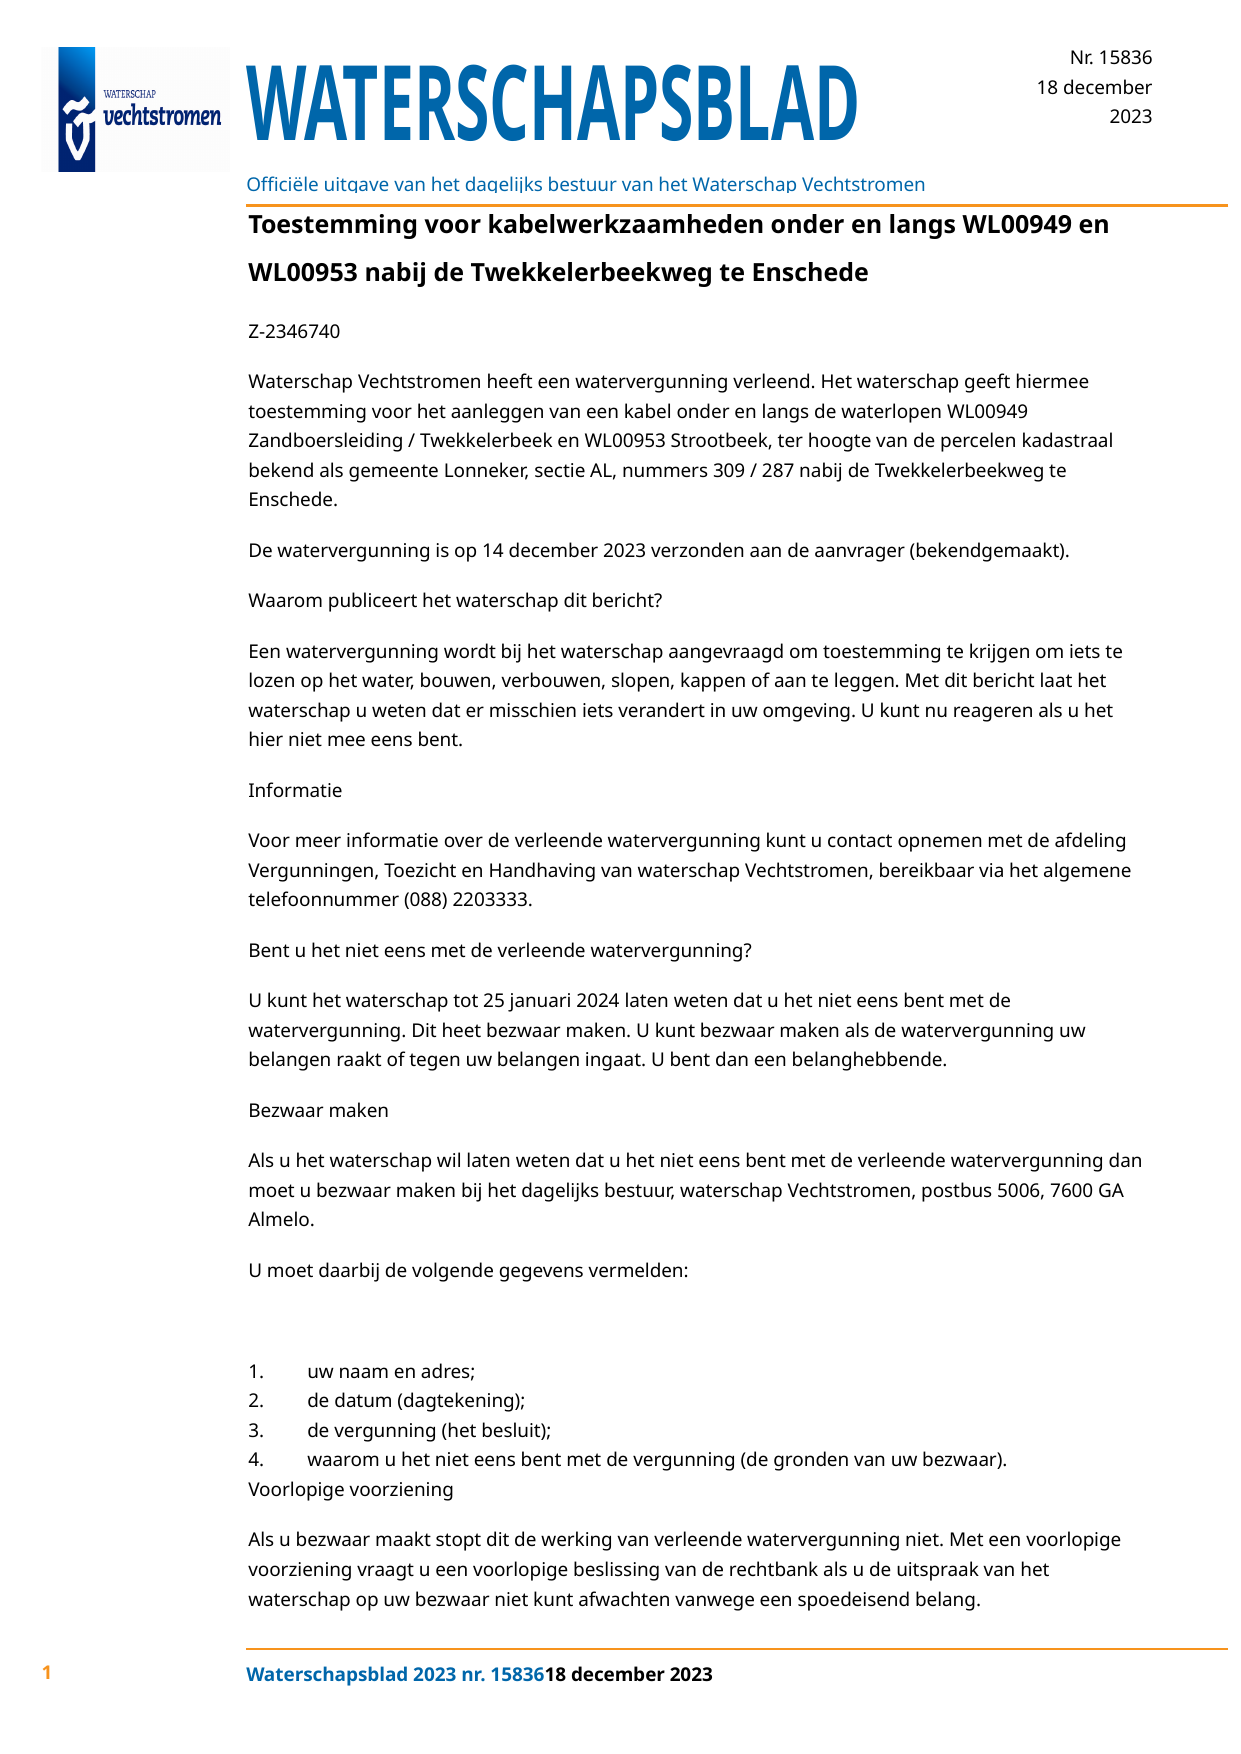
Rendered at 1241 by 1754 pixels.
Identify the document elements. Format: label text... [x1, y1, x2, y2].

text Voorlopige voorziening [248, 1476, 1152, 1502]
text Bent u het niet eens met de verleende watervergunning? [248, 937, 1152, 963]
text Een watervergunning wordt bij het waterschap aangevraagd om toestemming te krijgen om iets te lozen op het water, bouwen, verbouwen, slopen, kappen of aan te leggen. Met dit bericht laat het waterschap u weten dat er misschien iets verandert in uw omgeving. U kunt nu reageren als u het hier niet mee eens bent. [248, 638, 1152, 752]
text Z-2346740 [248, 318, 1152, 344]
text De watervergunning is op 14 december 2023 verzonden aan de aanvrager (bekendgemaakt). [248, 537, 1152, 563]
text Toestemming voor kabelwerkzaamheden onder en langs WL00949 en WL00953 nabij de Twekkelerbeekweg te Enschede [248, 207, 1152, 288]
text Als u het waterschap wil laten weten dat u het niet eens bent met de verleende watervergunning dan moet u bezwaar maken bij het dagelijks bestuur, waterschap Vechtstromen, postbus 5006, 7600 GA Almelo. [248, 1147, 1152, 1232]
text Waarom publiceert het waterschap dit bericht? [248, 587, 1152, 613]
list de datum (dagtekening); [248, 1387, 1152, 1413]
text Als u bezwaar maakt stopt dit de werking van verleende watervergunning niet. Met een voorlopige voorziening vraagt u een voorlopige beslissing van de rechtbank als u de uitspraak van het waterschap op uw bezwaar niet kunt afwachten vanwege een spoedeisend belang. [248, 1527, 1152, 1612]
text U moet daarbij de volgende gegevens vermelden: [248, 1257, 1152, 1283]
list uw naam en adres; [248, 1358, 1152, 1384]
text Waterschap Vechtstromen heeft een watervergunning verleend. Het waterschap geeft hiermee toestemming voor het aanleggen van een kabel onder en langs de waterlopen WL00949 Zandboersleiding / Twekkelerbeek en WL00953 Strootbeek, ter hoogte van de percelen kadastraal bekend als gemeente Lonneker, sectie AL, nummers 309 / 287 nabij de Twekkelerbeekweg te Enschede. [248, 368, 1152, 512]
text Informatie [248, 777, 1152, 803]
list de vergunning (het besluit); [248, 1417, 1152, 1443]
text U kunt het waterschap tot 25 januari 2024 laten weten dat u het niet eens bent met de watervergunning. Dit heet bezwaar maken. U kunt bezwaar maken als de watervergunning uw belangen raakt of tegen uw belangen ingaat. U bent dan een belanghebbende. [248, 987, 1152, 1072]
list waarom u het niet eens bent met de vergunning (de gronden van uw bezwaar). [248, 1447, 1152, 1472]
text Voor meer informatie over de verleende watervergunning kunt u contact opnemen met de afdeling Vergunningen, Toezicht en Handhaving van waterschap Vechtstromen, bereikbaar via het algemene telefoonnummer (088) 2203333. [248, 827, 1152, 912]
picture [41, 47, 231, 172]
text Bezwaar maken [248, 1097, 1152, 1123]
